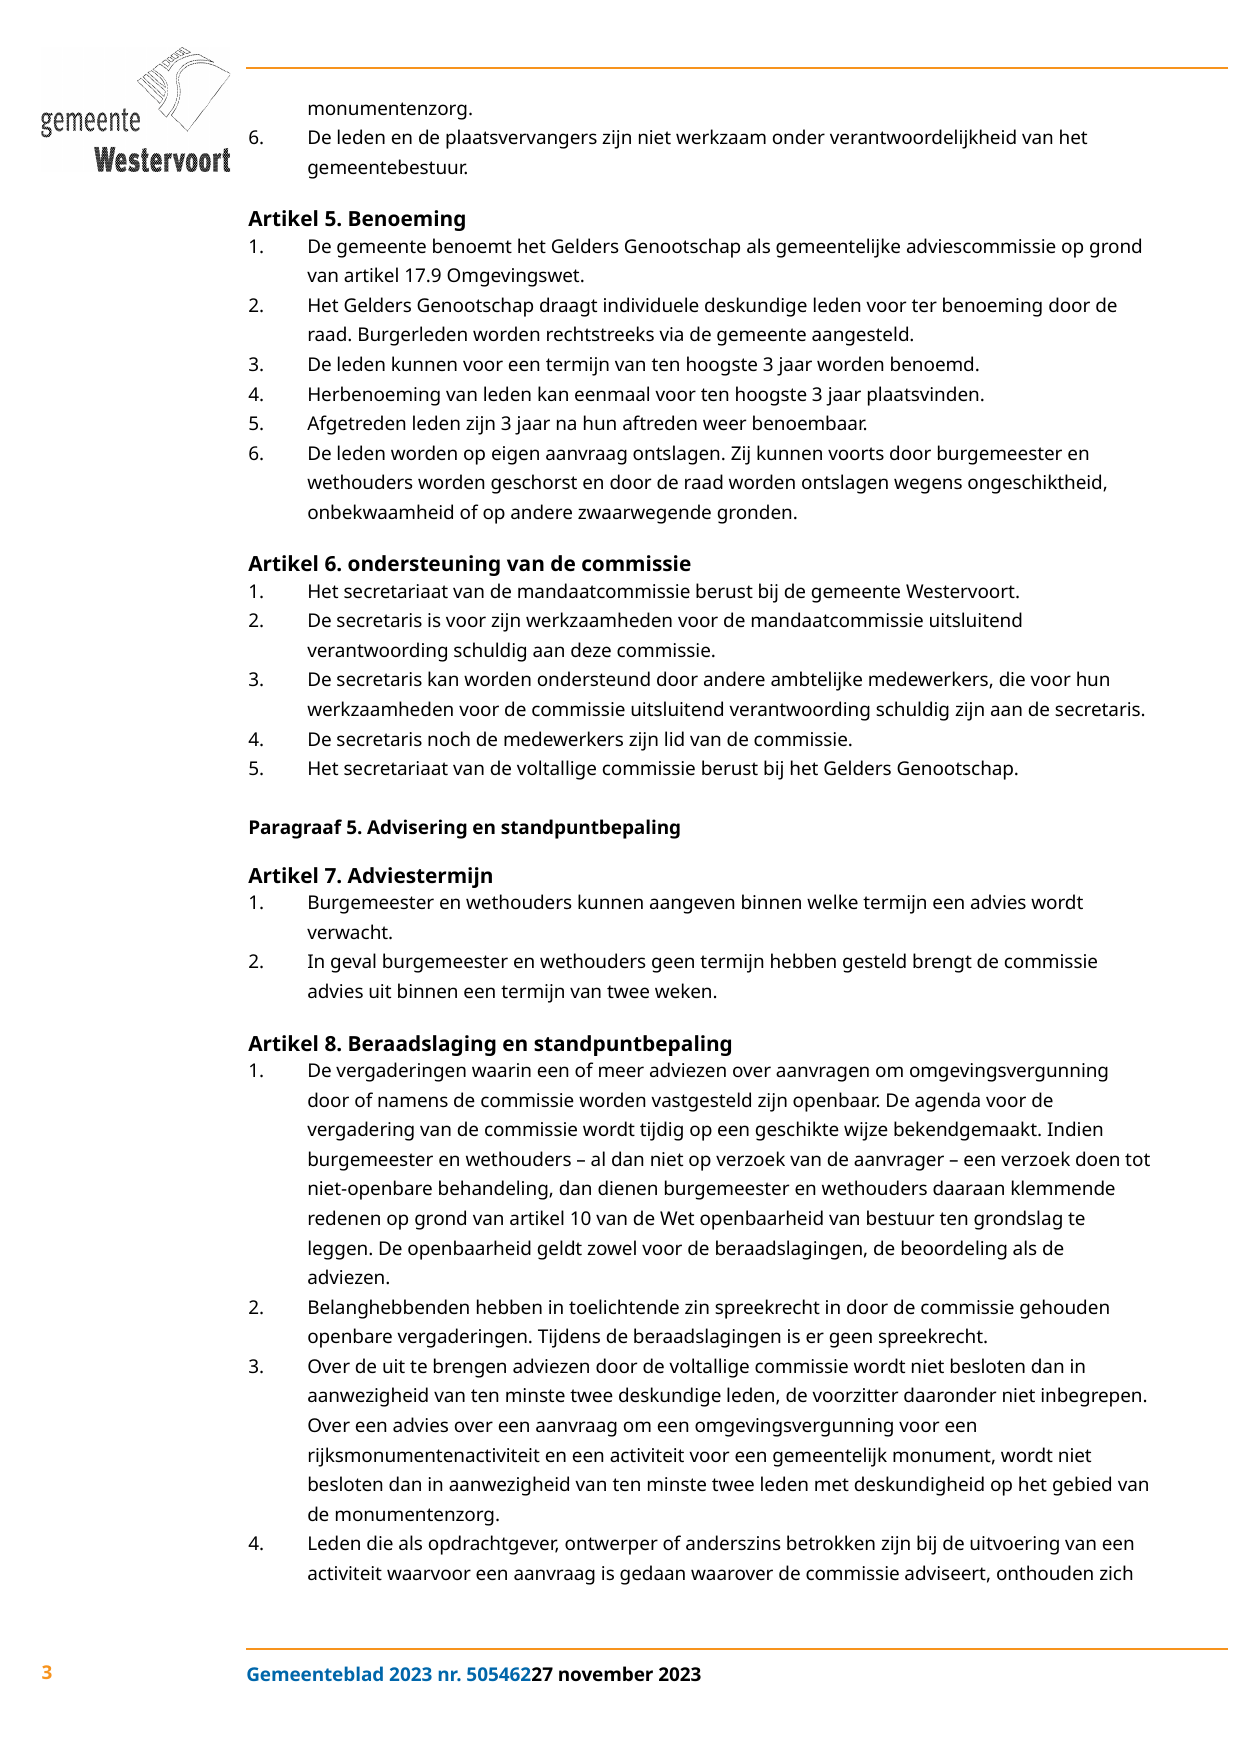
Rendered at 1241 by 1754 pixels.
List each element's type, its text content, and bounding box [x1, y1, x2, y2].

list Over de uit te brengen adviezen door de voltallige commissie wordt niet besloten dan in aanwezigheid van ten minste twee deskundige leden, de voorzitter daaronder niet inbegrepen. Over een advies over een aanvraag om een omgevingsvergunning voor een rijksmonumentenactiviteit en een activiteit voor een gemeentelijk monument, wordt niet besloten dan in aanwezigheid van ten minste twee leden met deskundigheid op het gebied van de monumentenzorg. [248, 1353, 1152, 1527]
list De leden en de plaatsvervangers zijn niet werkzaam onder verantwoordelijkheid van het gemeentebestuur. [248, 124, 1152, 180]
text Paragraaf 5. Advisering en standpuntbepaling [248, 814, 1152, 840]
list In geval burgemeester en wethouders geen termijn hebben gesteld brengt de commissie advies uit binnen een termijn van twee weken. [248, 949, 1152, 1004]
list Afgetreden leden zijn 3 jaar na hun aftreden weer benoembaar. [248, 410, 1152, 436]
list De gemeente benoemt het Gelders Genootschap als gemeentelijke adviescommissie op grond van artikel 17.9 Omgevingswet. [248, 233, 1152, 288]
list Het secretariaat van de voltallige commissie berust bij het Gelders Genootschap. [248, 755, 1152, 781]
list Belanghebbenden hebben in toelichtende zin spreekrecht in door de commissie gehouden openbare vergaderingen. Tijdens de beraadslagingen is er geen spreekrecht. [248, 1294, 1152, 1349]
list monumentenzorg. [248, 95, 1152, 121]
list De vergaderingen waarin een of meer adviezen over aanvragen om omgevingsvergunning door of namens de commissie worden vastgesteld zijn openbaar. De agenda voor de vergadering van de commissie wordt tijdig op een geschikte wijze bekendgemaakt. Indien burgemeester en wethouders – al dan niet op verzoek van de aanvrager – een verzoek doen tot niet-openbare behandeling, dan dienen burgemeester en wethouders daaraan klemmende redenen op grond van artikel 10 van de Wet openbaarheid van bestuur ten grondslag te leggen. De openbaarheid geldt zowel voor de beraadslagingen, de beoordeling als de adviezen. [248, 1057, 1152, 1290]
text Artikel 5. Benoeming [248, 204, 1152, 233]
list De leden kunnen voor een termijn van ten hoogste 3 jaar worden benoemd. [248, 351, 1152, 377]
list De secretaris is voor zijn werkzaamheden voor de mandaatcommissie uitsluitend verantwoording schuldig aan deze commissie. [248, 607, 1152, 663]
list Herbenoeming van leden kan eenmaal voor ten hoogste 3 jaar plaatsvinden. [248, 381, 1152, 406]
text Artikel 6. ondersteuning van de commissie [248, 549, 1152, 578]
text Artikel 7. Adviestermijn [248, 861, 1152, 889]
list De secretaris noch de medewerkers zijn lid van de commissie. [248, 726, 1152, 752]
picture [41, 47, 231, 172]
list Burgemeester en wethouders kunnen aangeven binnen welke termijn een advies wordt verwacht. [248, 889, 1152, 945]
list Leden die als opdrachtgever, ontwerper of anderszins betrokken zijn bij de uitvoering van een activiteit waarvoor een aanvraag is gedaan waarover de commissie adviseert, onthouden zich [248, 1531, 1152, 1586]
text Artikel 8. Beraadslaging en standpuntbepaling [248, 1029, 1152, 1057]
list De leden worden op eigen aanvraag ontslagen. Zij kunnen voorts door burgemeester en wethouders worden geschorst en door de raad worden ontslagen wegens ongeschiktheid, onbekwaamheid of op andere zwaarwegende gronden. [248, 440, 1152, 525]
list Het secretariaat van de mandaatcommissie berust bij de gemeente Westervoort. [248, 578, 1152, 604]
list De secretaris kan worden ondersteund door andere ambtelijke medewerkers, die voor hun werkzaamheden voor de commissie uitsluitend verantwoording schuldig zijn aan de secretaris. [248, 667, 1152, 722]
list Het Gelders Genootschap draagt individuele deskundige leden voor ter benoeming door de raad. Burgerleden worden rechtstreeks via de gemeente aangesteld. [248, 292, 1152, 347]
